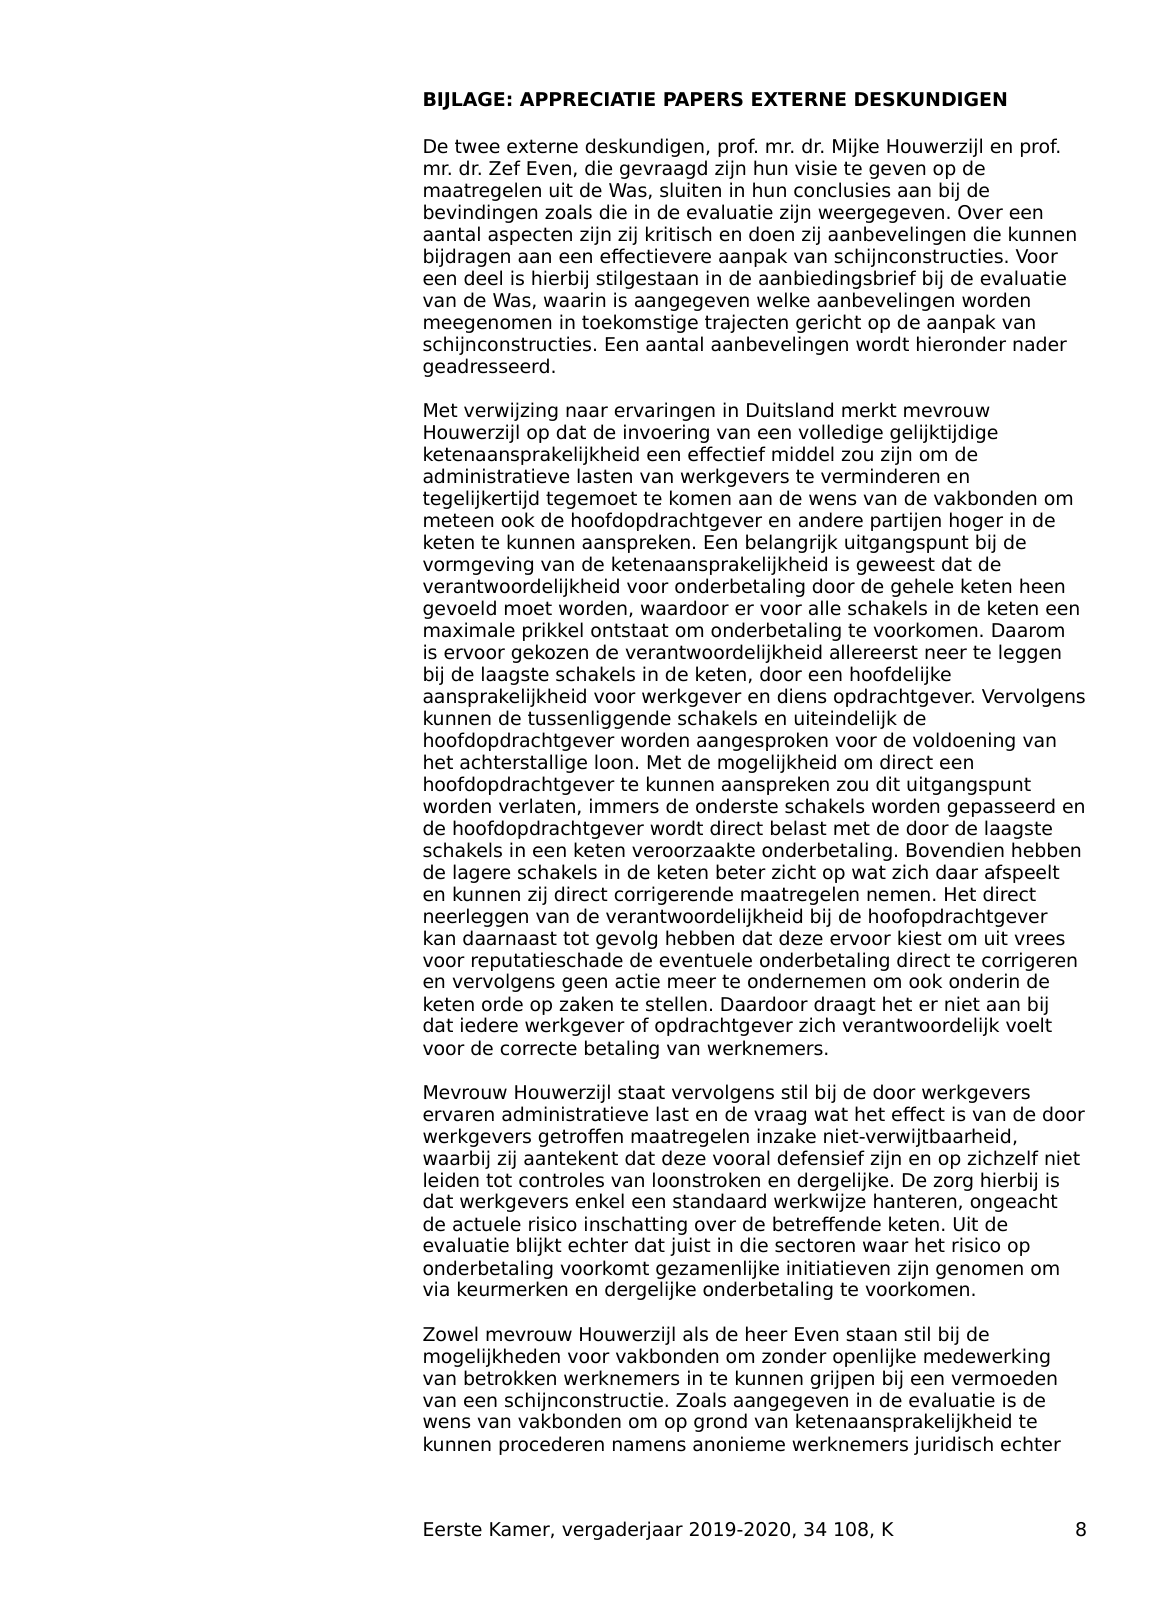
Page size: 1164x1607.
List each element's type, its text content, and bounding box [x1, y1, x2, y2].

text Met verwijzing naar ervaringen in Duitsland merkt mevrouw Houwerzijl op dat de invoering van een volledige gelijktijdige ketenaansprakelijkheid een effectief middel zou zijn om de administratieve lasten van werkgevers te verminderen en tegelijkertijd tegemoet te komen aan de wens van de vakbonden om meteen ook de hoofdopdrachtgever en andere partijen hoger in de keten te kunnen aanspreken. Een belangrijk uitgangspunt bij de vormgeving van de ketenaansprakelijkheid is geweest dat de verantwoordelijkheid voor onderbetaling door de gehele keten heen gevoeld moet worden, waardoor er voor alle schakels in de keten een maximale prikkel ontstaat om onderbetaling te voorkomen. Daarom is ervoor gekozen de verantwoordelijkheid allereerst neer te leggen bij de laagste schakels in de keten, door een hoofdelijke aansprakelijkheid voor werkgever en diens opdrachtgever. Vervolgens kunnen de tussenliggende schakels en uiteindelijk de hoofdopdrachtgever worden aangesproken voor de voldoening van het achterstallige loon. Met de mogelijkheid om direct een hoofdopdrachtgever te kunnen aanspreken zou dit uitgangspunt worden verlaten, immers de onderste schakels worden gepasseerd en de hoofdopdrachtgever wordt direct belast met de door de laagste schakels in een keten veroorzaakte onderbetaling. Bovendien hebben de lagere schakels in de keten beter zicht op wat zich daar afspeelt en kunnen zij direct corrigerende maatregelen nemen. Het direct neerleggen van de verantwoordelijkheid bij de hoofopdrachtgever kan daarnaast tot gevolg hebben dat deze ervoor kiest om uit vrees voor reputatieschade de eventuele onderbetaling direct te corrigeren en vervolgens geen actie meer te ondernemen om ook onderin de keten orde op zaken te stellen. Daardoor draagt het er niet aan bij dat iedere werkgever of opdrachtgever zich verantwoordelijk voelt voor de correcte betaling van werknemers. [422, 400, 1087, 1059]
text De twee externe deskundigen, prof. mr. dr. Mijke Houwerzijl en prof. mr. dr. Zef Even, die gevraagd zijn hun visie te geven op de maatregelen uit de Was, sluiten in hun conclusies aan bij de bevindingen zoals die in de evaluatie zijn weergegeven. Over een aantal aspecten zijn zij kritisch en doen zij aanbevelingen die kunnen bijdragen aan een effectievere aanpak van schijnconstructies. Voor een deel is hierbij stilgestaan in de aanbiedingsbrief bij de evaluatie van de Was, waarin is aangegeven welke aanbevelingen worden meegenomen in toekomstige trajecten gericht op de aanpak van schijnconstructies. Een aantal aanbevelingen wordt hieronder nader geadresseerd. [422, 136, 1087, 378]
subtitle BIJLAGE: APPRECIATIE PAPERS EXTERNE DESKUNDIGEN [77, 89, 1087, 111]
text Mevrouw Houwerzijl staat vervolgens stil bij de door werkgevers ervaren administratieve last en de vraag wat het effect is van de door werkgevers getroffen maatregelen inzake niet-verwijtbaarheid, waarbij zij aantekent dat deze vooral defensief zijn en op zichzelf niet leiden tot controles van loonstroken en dergelijke. De zorg hierbij is dat werkgevers enkel een standaard werkwijze hanteren, ongeacht de actuele risico inschatting over de betreffende keten. Uit de evaluatie blijkt echter dat juist in die sectoren waar het risico op onderbetaling voorkomt gezamenlijke initiatieven zijn genomen om via keurmerken en dergelijke onderbetaling te voorkomen. [422, 1082, 1087, 1301]
text Zowel mevrouw Houwerzijl als de heer Even staan stil bij de mogelijkheden voor vakbonden om zonder openlijke medewerking van betrokken werknemers in te kunnen grijpen bij een vermoeden van een schijnconstructie. Zoals aangegeven in de evaluatie is de wens van vakbonden om op grond van ketenaansprakelijkheid te kunnen procederen namens anonieme werknemers juridisch echter [422, 1323, 1087, 1455]
